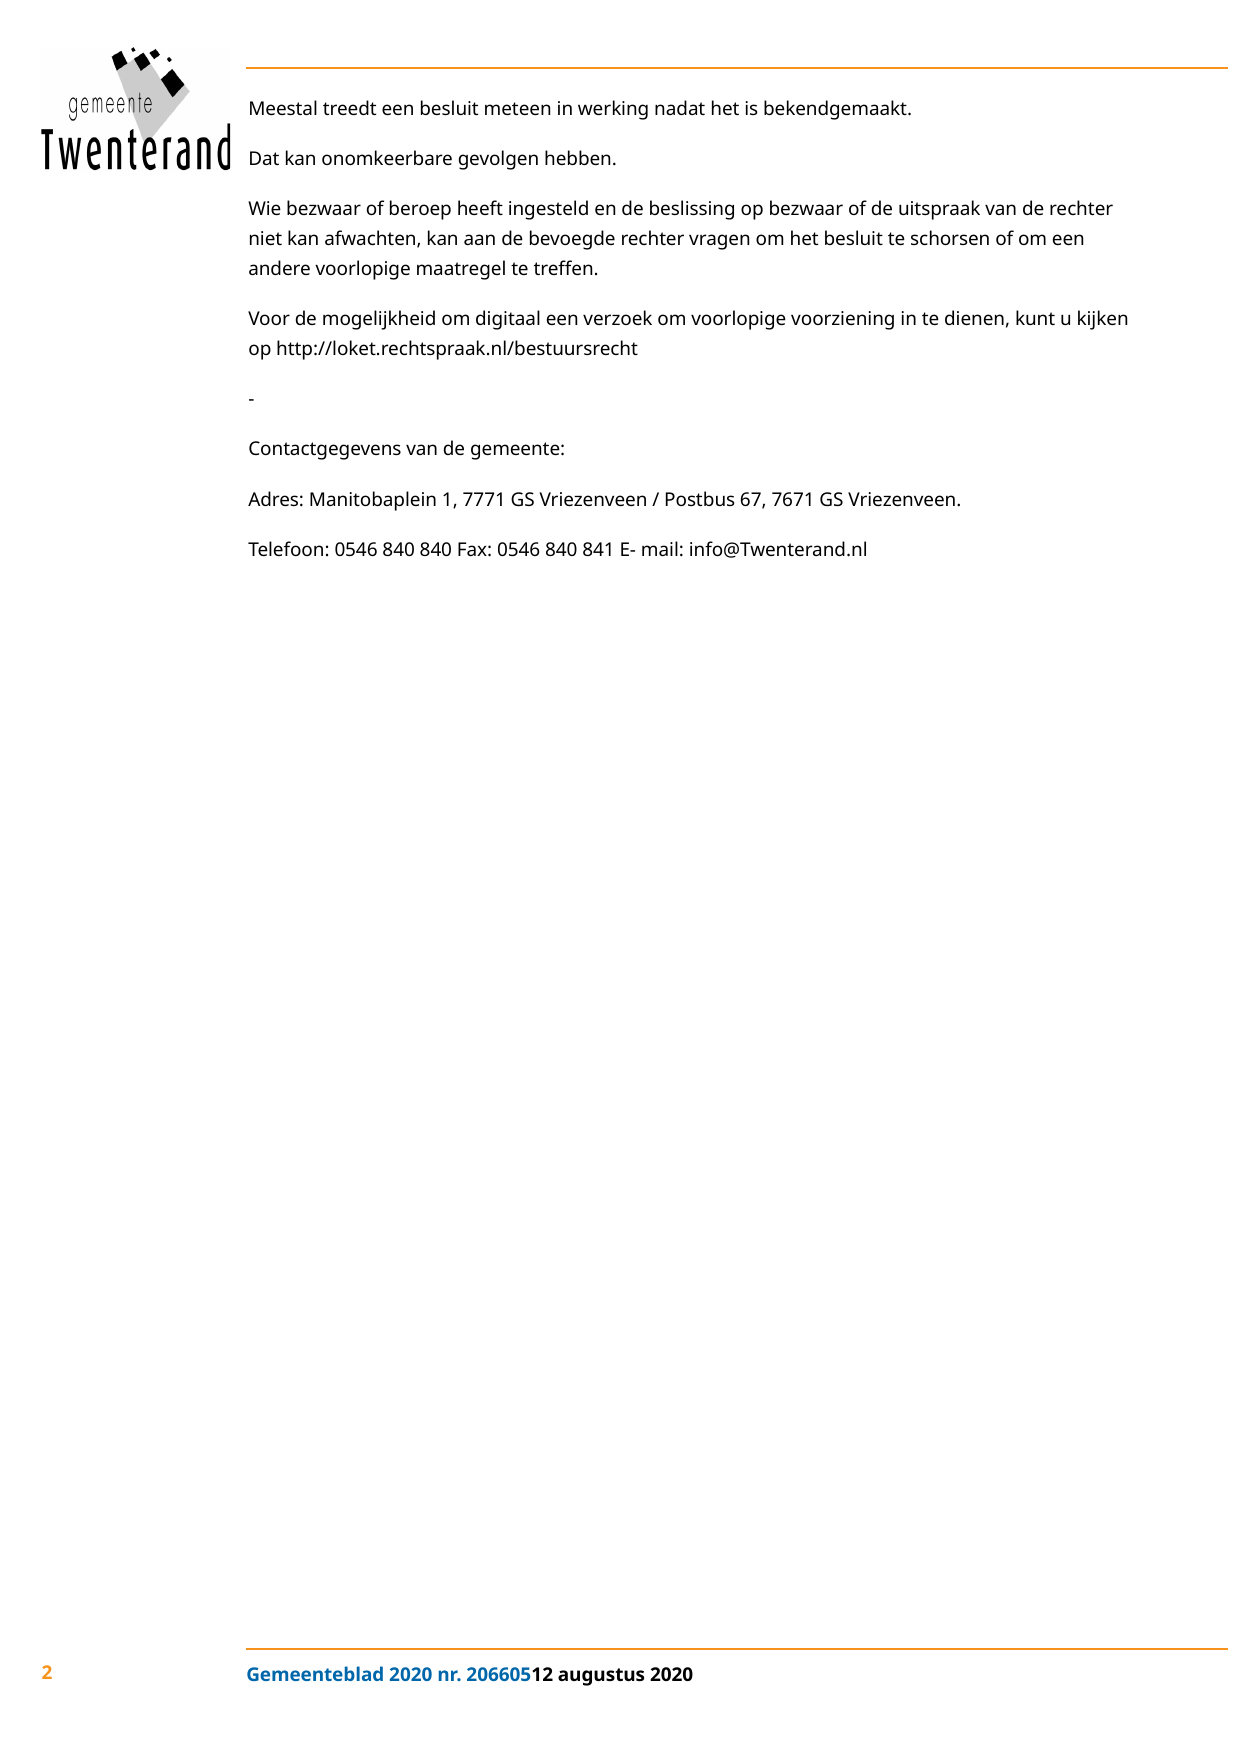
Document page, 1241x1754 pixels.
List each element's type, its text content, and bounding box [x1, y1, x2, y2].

text Meestal treedt een besluit meteen in werking nadat het is bekendgemaakt. [248, 95, 1152, 121]
text Wie bezwaar of beroep heeft ingesteld en de beslissing op bezwaar of de uitspraak van de rechter niet kan afwachten, kan aan de bevoegde rechter vragen om het besluit te schorsen of om een andere voorlopige maatregel te treffen. [248, 196, 1152, 281]
picture [41, 47, 231, 172]
text Telefoon: 0546 840 840 Fax: 0546 840 841 E- mail: info@Twenterand.nl [248, 536, 1152, 562]
text Contactgegevens van de gemeente: [248, 436, 1152, 461]
text Dat kan onomkeerbare gevolgen hebben. [248, 145, 1152, 171]
text Voor de mogelijkheid om digitaal een verzoek om voorlopige voorziening in te dienen, kunt u kijken op http://loket.rechtspraak.nl/bestuursrecht [248, 305, 1152, 361]
text Adres: Manitobaplein 1, 7771 GS Vriezenveen / Postbus 67, 7671 GS Vriezenveen. [248, 486, 1152, 512]
text - [248, 385, 1152, 411]
